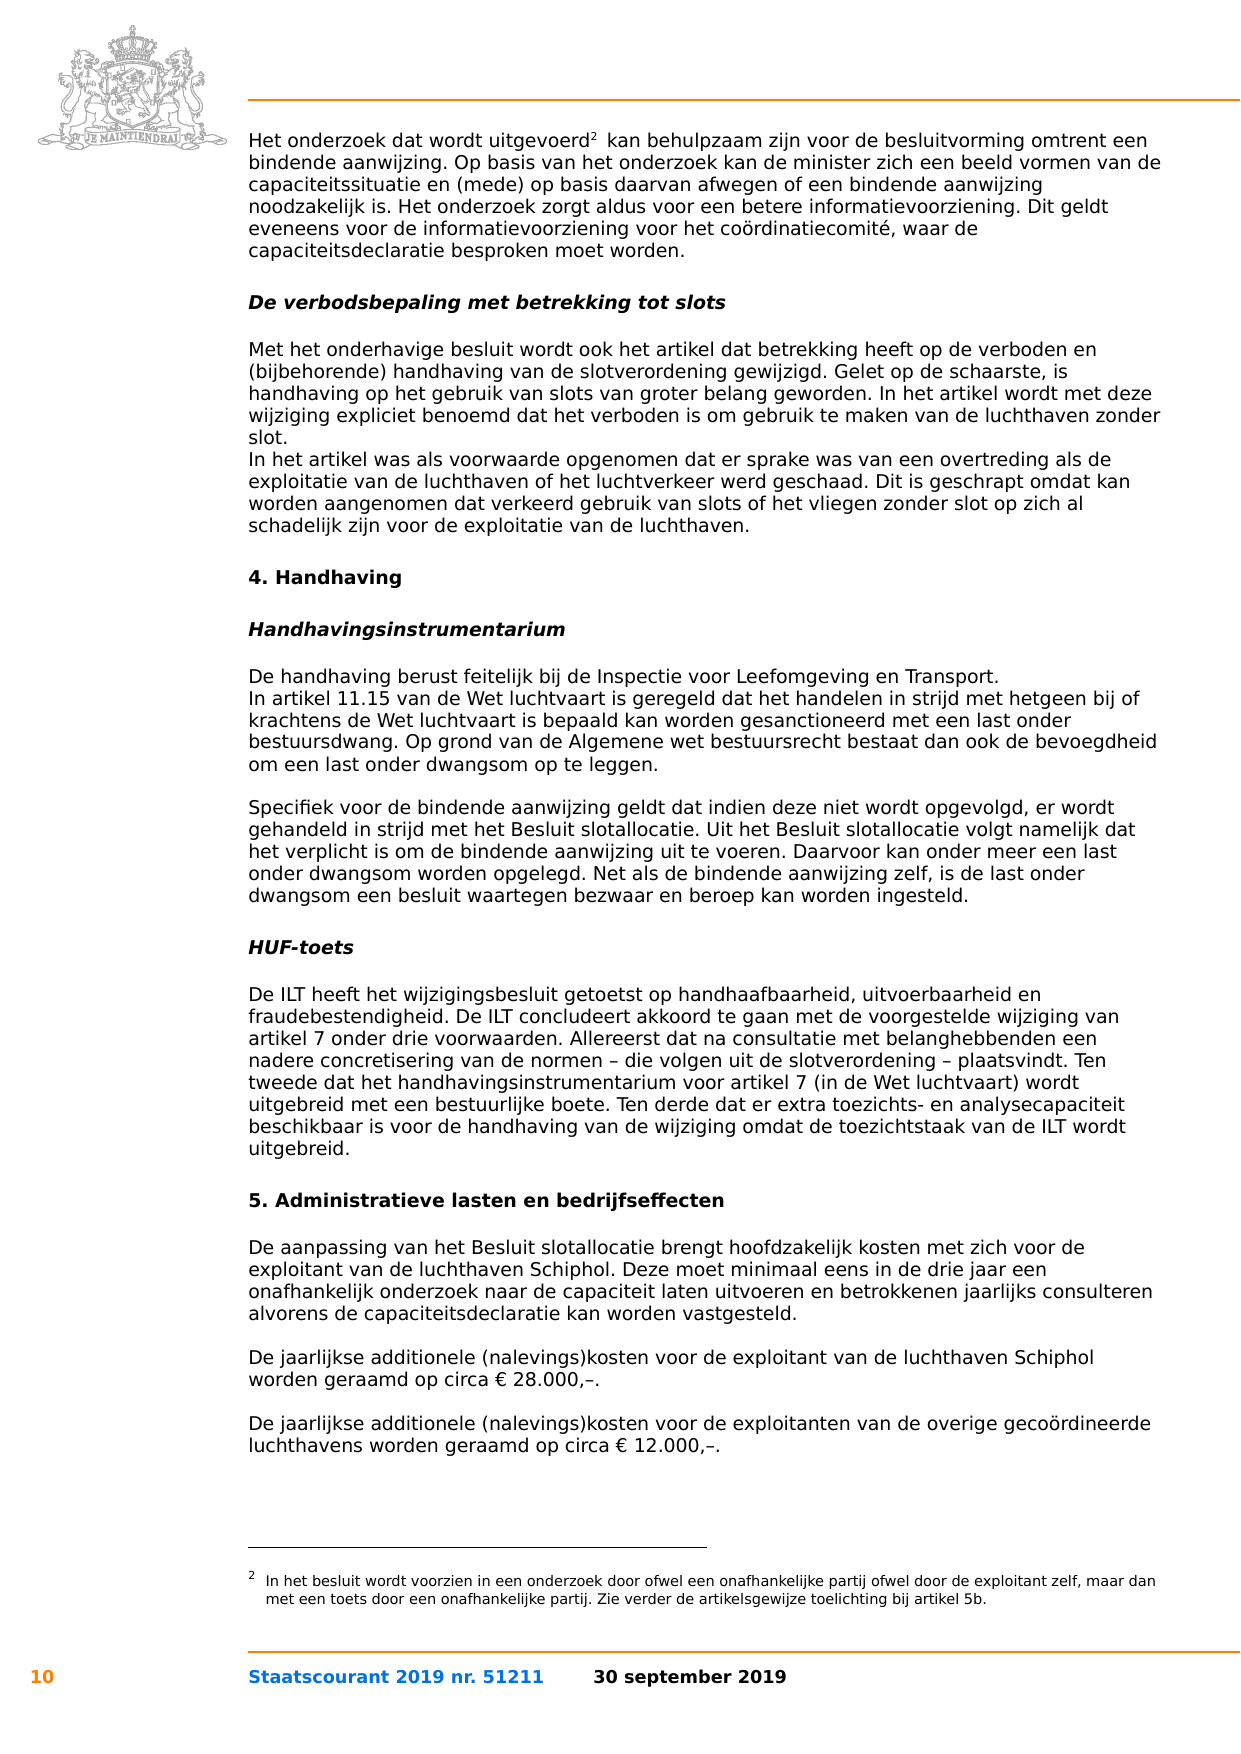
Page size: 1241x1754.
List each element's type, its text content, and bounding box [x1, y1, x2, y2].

subtitle 5. Administratieve lasten en bedrijfseffecten [248, 1190, 1163, 1212]
text De jaarlijkse additionele (nalevings)kosten voor de exploitanten van de overige gecoördineerde luchthavens worden geraamd op circa € 12.000,–. [248, 1413, 1163, 1457]
subtitle De verbodsbepaling met betrekking tot slots [248, 292, 1163, 314]
subtitle HUF-toets [248, 937, 1163, 959]
text Met het onderhavige besluit wordt ook het artikel dat betrekking heeft op de verboden en (bijbehorende) handhaving van de slotverordening gewijzigd. Gelet op de schaarste, is handhaving op het gebruik van slots van groter belang geworden. In het artikel wordt met deze wijziging expliciet benoemd dat het verboden is om gebruik te maken van de luchthaven zonder slot. [248, 339, 1163, 449]
text De ILT heeft het wijzigingsbesluit getoetst op handhaafbaarheid, uitvoerbaarheid en fraudebestendigheid. De ILT concludeert akkoord te gaan met de voorgestelde wijziging van artikel 7 onder drie voorwaarden. Allereerst dat na consultatie met belanghebbenden een nadere concretisering van de normen – die volgen uit de slotverordening – plaatsvindt. Ten tweede dat het handhavingsinstrumentarium voor artikel 7 (in de Wet luchtvaart) wordt uitgebreid met een bestuurlijke boete. Ten derde dat er extra toezichts- en analysecapaciteit beschikbaar is voor de handhaving van de wijziging omdat de toezichtstaak van de ILT wordt uitgebreid. [248, 984, 1163, 1160]
text De jaarlijkse additionele (nalevings)kosten voor de exploitant van de luchthaven Schiphol worden geraamd op circa € 28.000,–. [248, 1347, 1163, 1391]
text De aanpassing van het Besluit slotallocatie brengt hoofdzakelijk kosten met zich voor de exploitant van de luchthaven Schiphol. Deze moet minimaal eens in de drie jaar een onafhankelijk onderzoek naar de capaciteit laten uitvoeren en betrokkenen jaarlijks consulteren alvorens de capaciteitsdeclaratie kan worden vastgesteld. [248, 1237, 1163, 1325]
text In artikel 11.15 van de Wet luchtvaart is geregeld dat het handelen in strijd met hetgeen bij of krachtens de Wet luchtvaart is bepaald kan worden gesanctioneerd met een last onder bestuursdwang. Op grond van de Algemene wet bestuursrecht bestaat dan ook de bevoegdheid om een last onder dwangsom op te leggen. [248, 687, 1163, 775]
text De handhaving berust feitelijk bij de Inspectie voor Leefomgeving en Transport. [248, 666, 1163, 687]
text In het artikel was als voorwaarde opgenomen dat er sprake was van een overtreding als de exploitatie van de luchthaven of het luchtverkeer werd geschaad. Dit is geschrapt omdat kan worden aangenomen dat verkeerd gebruik van slots of het vliegen zonder slot op zich al schadelijk zijn voor de exploitatie van de luchthaven. [248, 449, 1163, 537]
subtitle Handhavingsinstrumentarium [248, 618, 1163, 641]
picture [38, 25, 227, 150]
text Het onderzoek dat wordt uitgevoerd kan behulpzaam zijn voor de besluitvorming omtrent een bindende aanwijzing. Op basis van het onderzoek kan de minister zich een beeld vormen van de capaciteitssituatie en (mede) op basis daarvan afwegen of een bindende aanwijzing noodzakelijk is. Het onderzoek zorgt aldus voor een betere informatievoorziening. Dit geldt eveneens voor de informatievoorziening voor het coördinatiecomité, waar de capaciteitsdeclaratie besproken moet worden. [248, 130, 1163, 262]
subtitle 4. Handhaving [248, 567, 1163, 588]
text Specifiek voor de bindende aanwijzing geldt dat indien deze niet wordt opgevolgd, er wordt gehandeld in strijd met het Besluit slotallocatie. Uit het Besluit slotallocatie volgt namelijk dat het verplicht is om de bindende aanwijzing uit te voeren. Daarvoor kan onder meer een last onder dwangsom worden opgelegd. Net als de bindende aanwijzing zelf, is de last onder dwangsom een besluit waartegen bezwaar en beroep kan worden ingesteld. [248, 797, 1163, 907]
text In het besluit wordt voorzien in een onderzoek door ofwel een onafhankelijke partij ofwel door de exploitant zelf, maar dan met een toets door een onafhankelijke partij. Zie verder de artikelsgewijze toelichting bij artikel 5b. [248, 1569, 1163, 1608]
